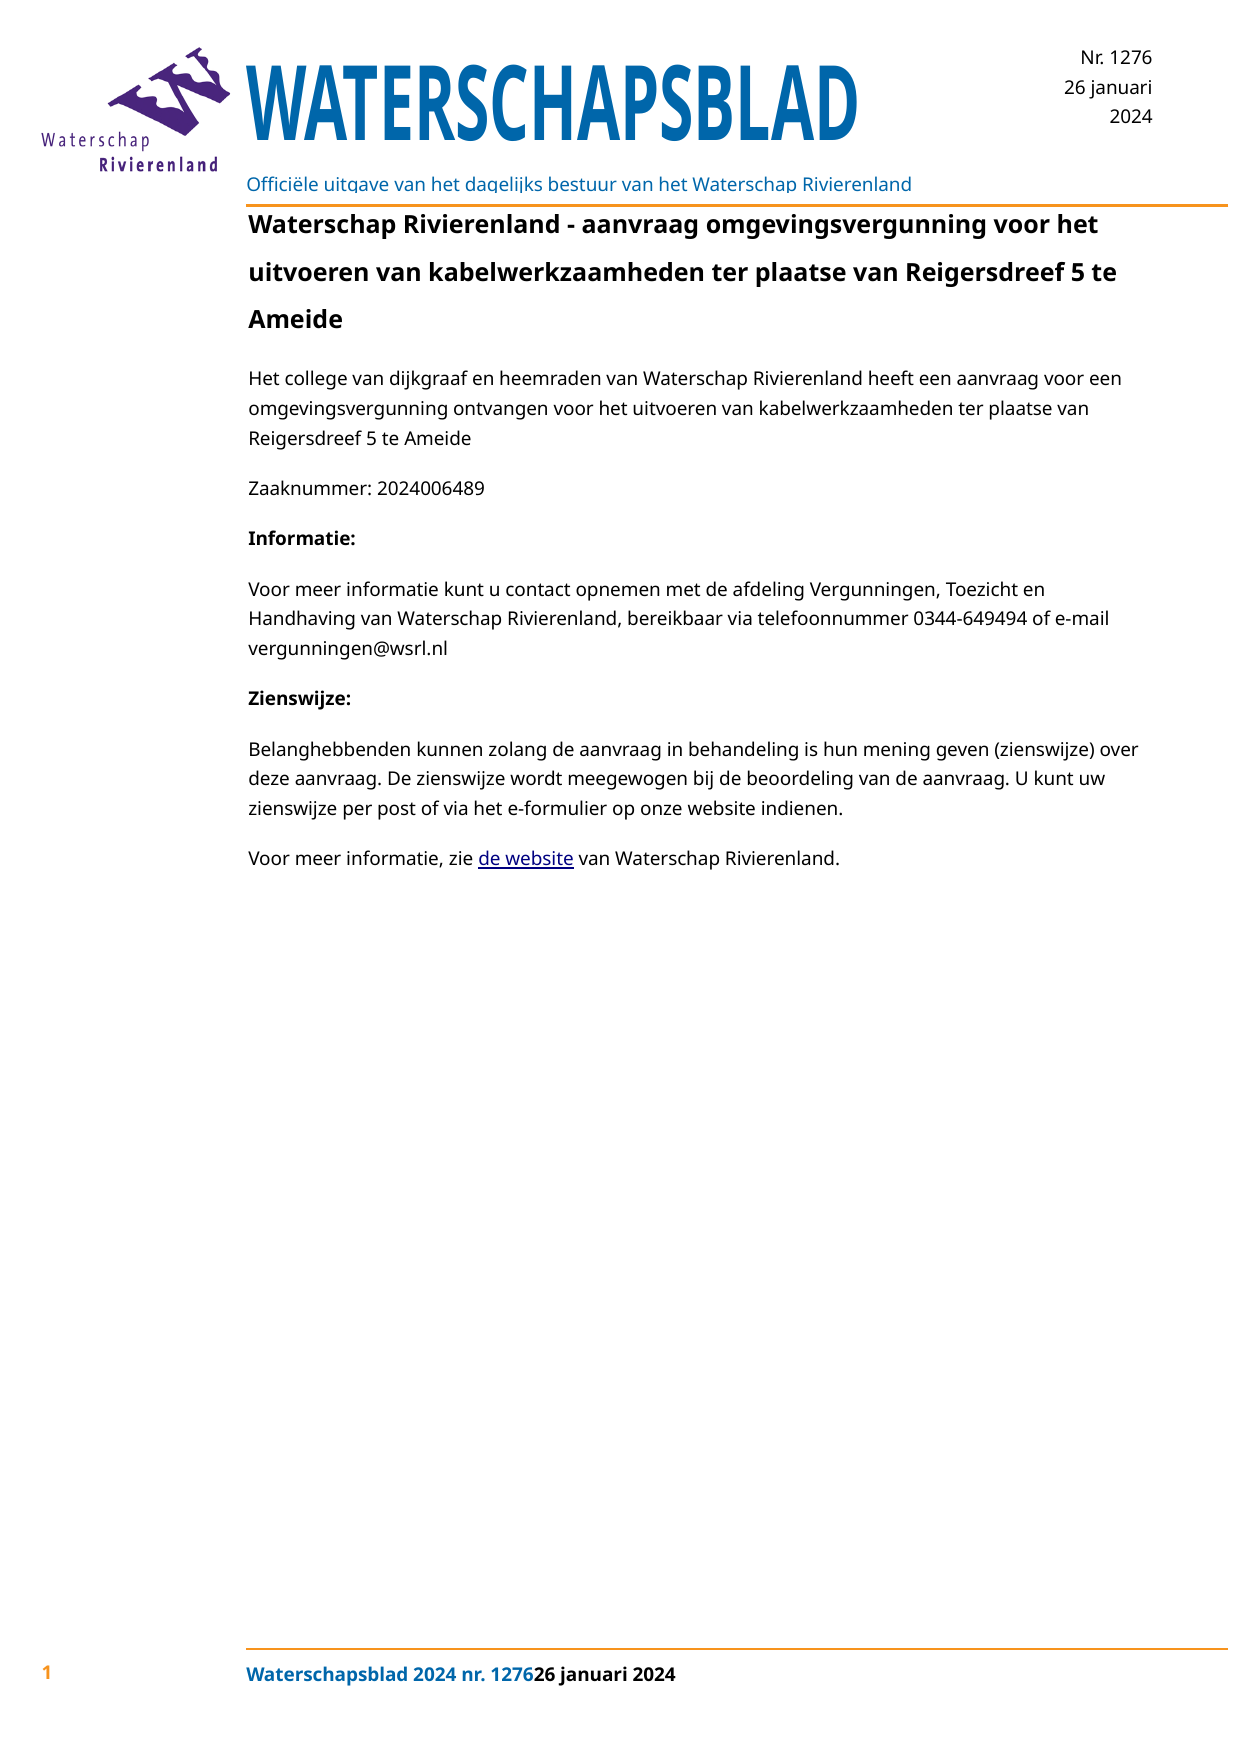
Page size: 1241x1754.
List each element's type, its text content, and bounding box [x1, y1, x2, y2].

text Informatie: [248, 526, 1152, 551]
text Waterschap Rivierenland - aanvraag omgevingsvergunning voor het uitvoeren van kabelwerkzaamheden ter plaatse van Reigersdreef 5 te Ameide [248, 207, 1152, 336]
text Zaaknummer: 2024006489 [248, 475, 1152, 501]
text Voor meer informatie kunt u contact opnemen met de afdeling Vergunningen, Toezicht en Handhaving van Waterschap Rivierenland, bereikbaar via telefoonnummer 0344-649494 of e-mail vergunningen@wsrl.nl [248, 576, 1152, 661]
text Zienswijze: [248, 686, 1152, 711]
picture [41, 47, 231, 172]
text Voor meer informatie, zie de website van Waterschap Rivierenland. [248, 846, 1152, 871]
text Het college van dijkgraaf en heemraden van Waterschap Rivierenland heeft een aanvraag voor een omgevingsvergunning ontvangen voor het uitvoeren van kabelwerkzaamheden ter plaatse van Reigersdreef 5 te Ameide [248, 366, 1152, 450]
text Belanghebbenden kunnen zolang de aanvraag in behandeling is hun mening geven (zienswijze) over deze aanvraag. De zienswijze wordt meegewogen bij de beoordeling van de aanvraag. U kunt uw zienswijze per post of via het e-formulier op onze website indienen. [248, 736, 1152, 821]
